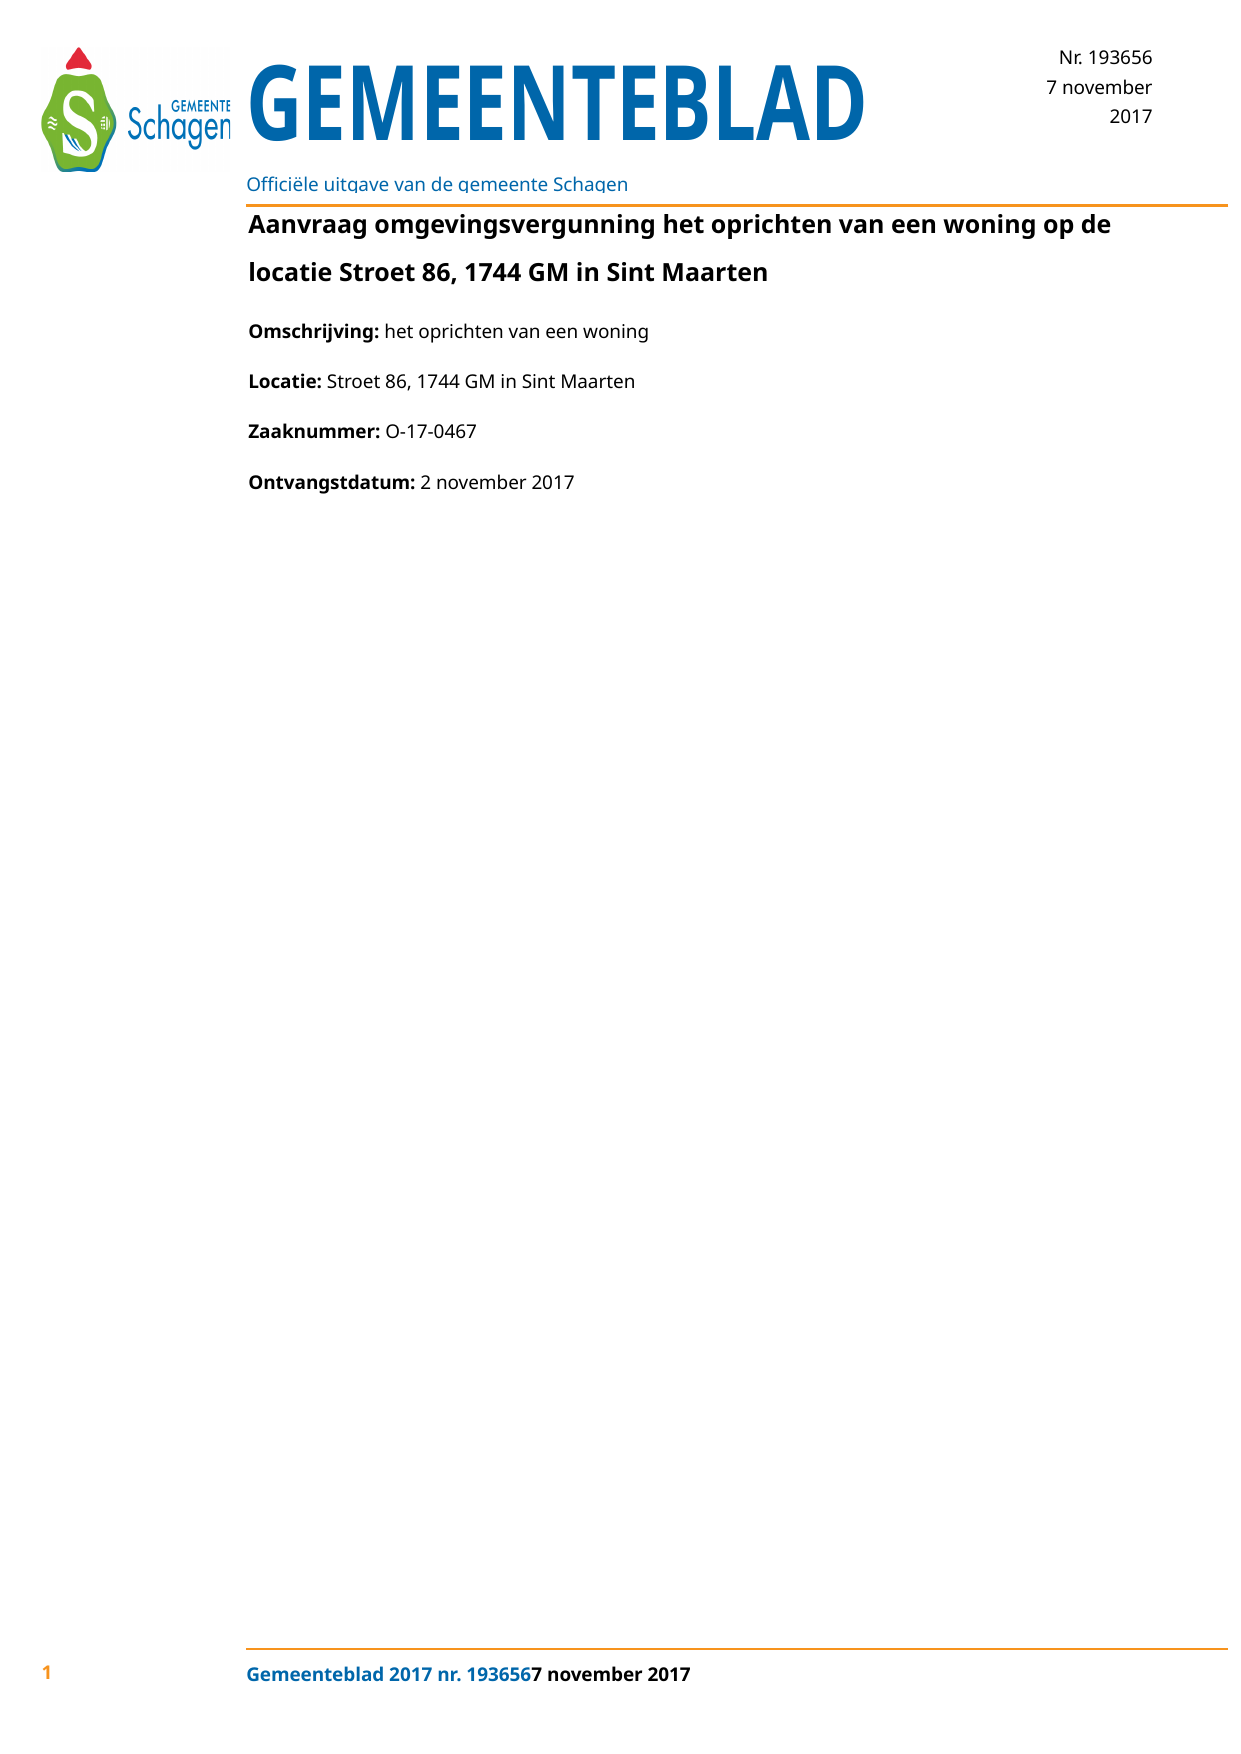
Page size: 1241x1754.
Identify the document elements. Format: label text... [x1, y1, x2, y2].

text Aanvraag omgevingsvergunning het oprichten van een woning op de locatie Stroet 86, 1744 GM in Sint Maarten [248, 207, 1152, 288]
text Zaaknummer: O-17-0467 [248, 419, 1152, 444]
text Ontvangstdatum: 2 november 2017 [248, 469, 1152, 495]
text Omschrijving: het oprichten van een woning [248, 318, 1152, 344]
picture [41, 47, 231, 172]
text Locatie: Stroet 86, 1744 GM in Sint Maarten [248, 368, 1152, 394]
